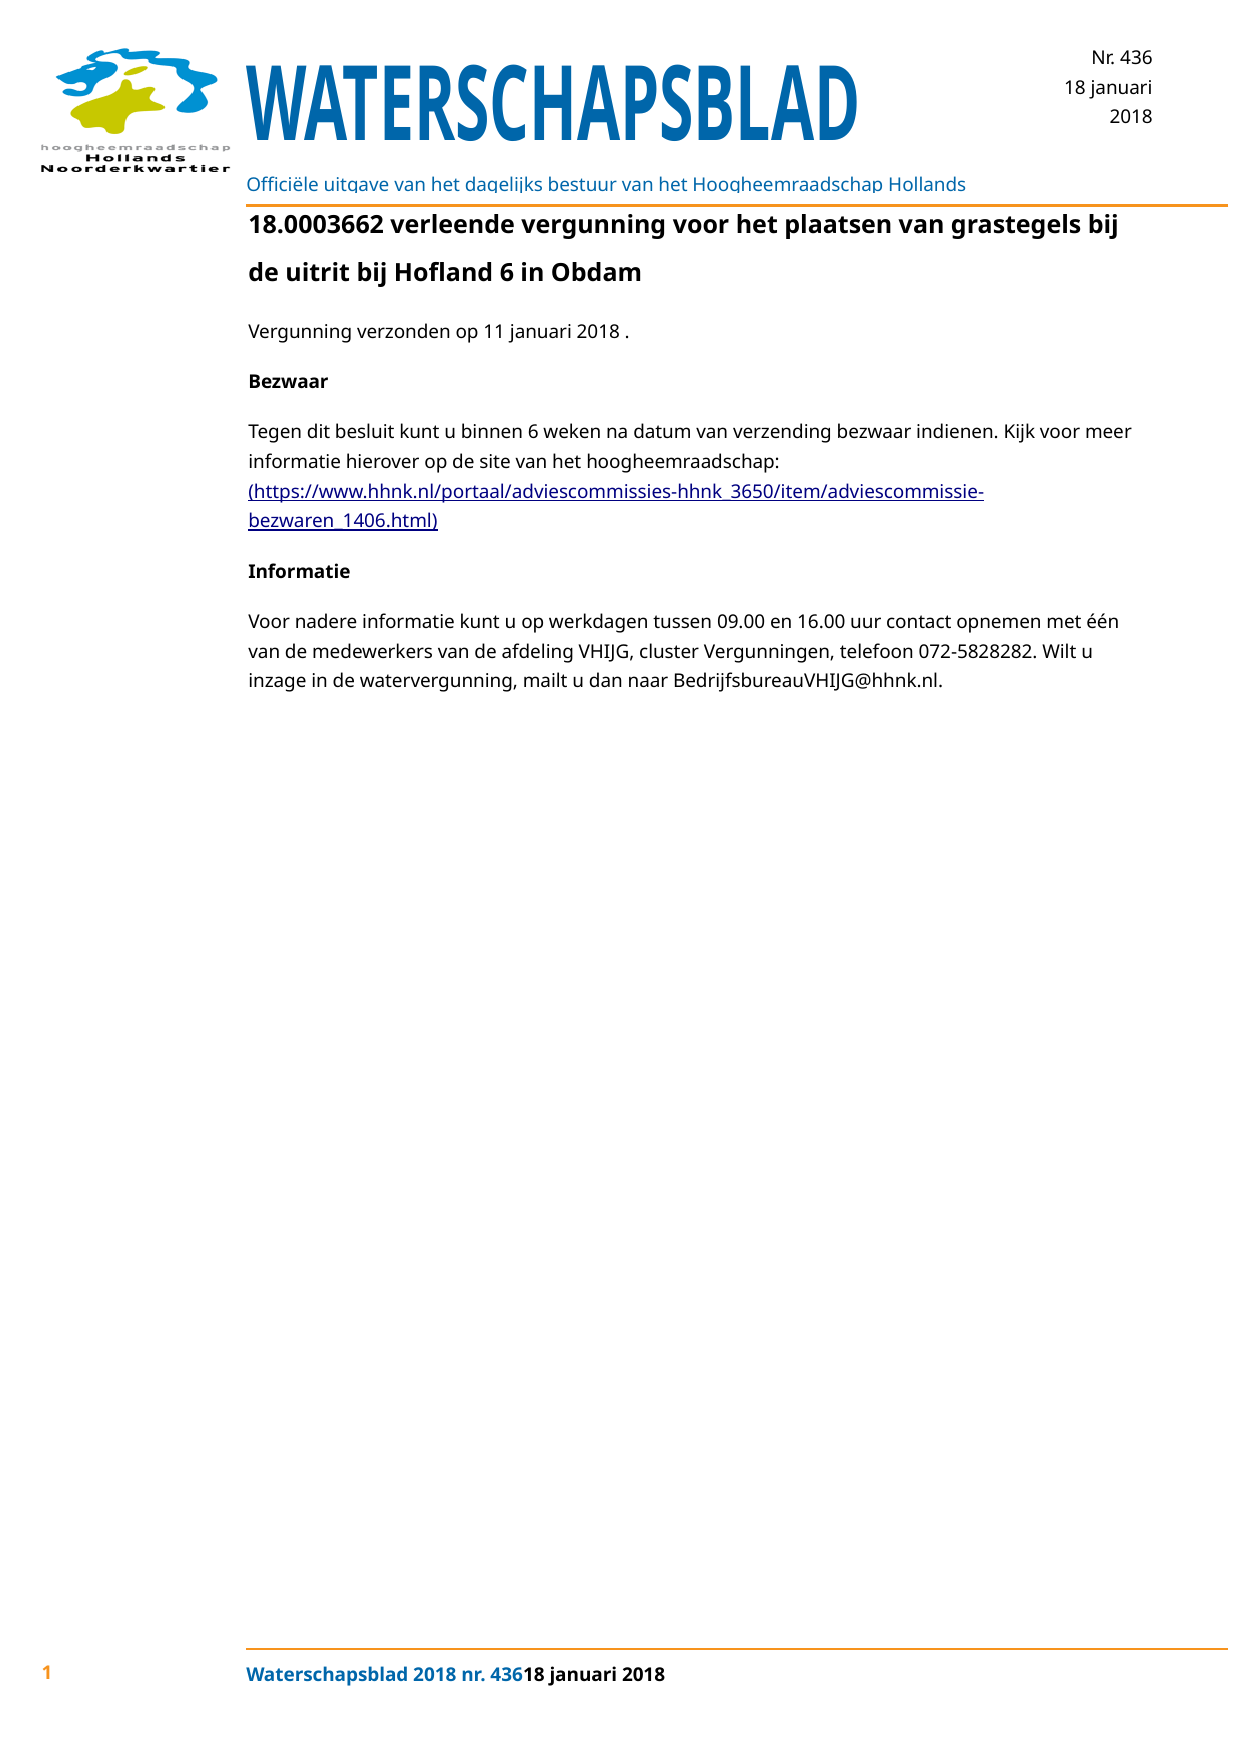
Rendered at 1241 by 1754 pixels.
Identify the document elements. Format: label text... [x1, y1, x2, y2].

text 18.0003662 verleende vergunning voor het plaatsen van grastegels bij de uitrit bij Hofland 6 in Obdam [248, 207, 1152, 288]
text Tegen dit besluit kunt u binnen 6 weken na datum van verzending bezwaar indienen. Kijk voor meer informatie hierover op de site van het hoogheemraadschap: (https://www.hhnk.nl/portaal/adviescommissies-hhnk_3650/item/adviescommissie-bezwaren_1406.html) [248, 419, 1152, 533]
text Informatie [248, 558, 1152, 584]
picture [41, 47, 231, 172]
text Vergunning verzonden op 11 januari 2018 . [248, 318, 1152, 344]
text Bezwaar [248, 368, 1152, 394]
text Voor nadere informatie kunt u op werkdagen tussen 09.00 en 16.00 uur contact opnemen met één van de medewerkers van de afdeling VHIJG, cluster Vergunningen, telefoon 072-5828282. Wilt u inzage in de watervergunning, mailt u dan naar BedrijfsbureauVHIJG@hhnk.nl. [248, 608, 1152, 693]
